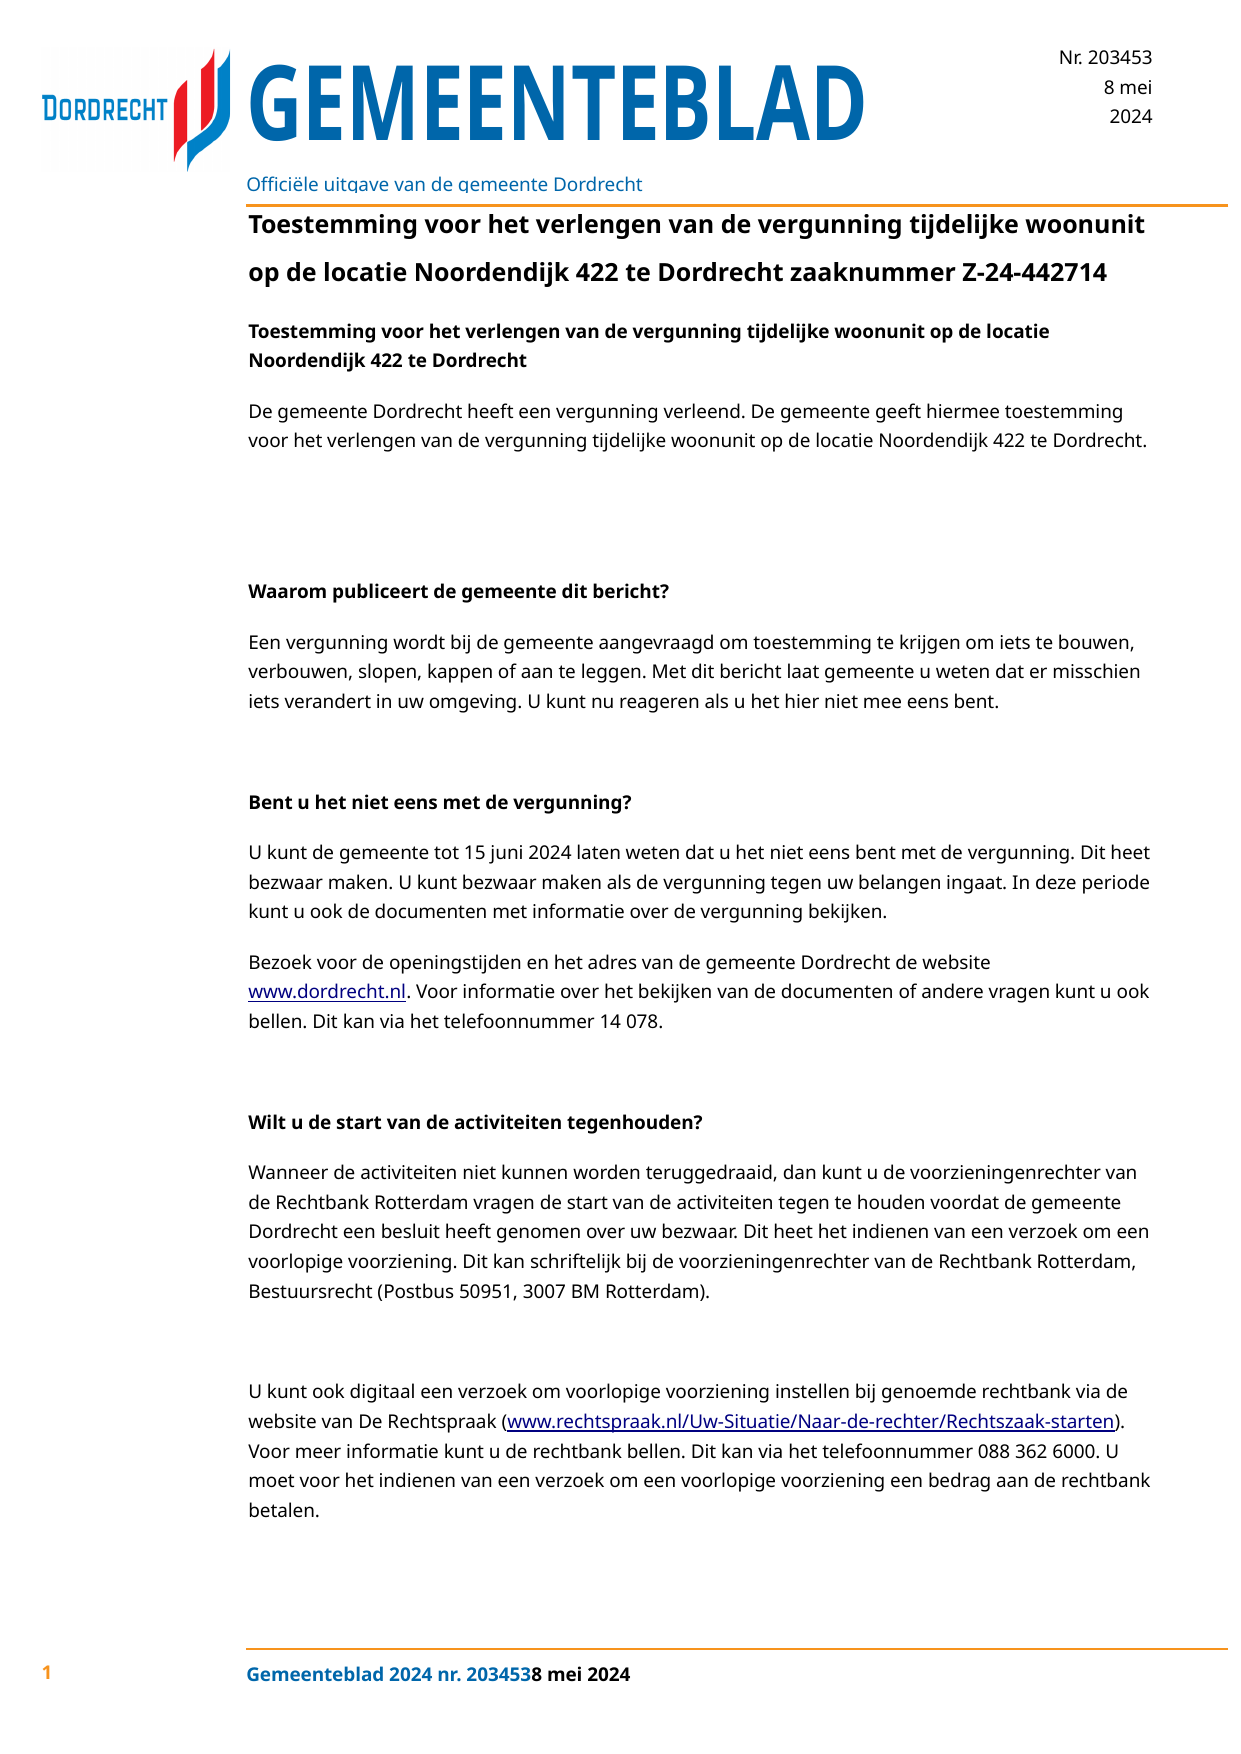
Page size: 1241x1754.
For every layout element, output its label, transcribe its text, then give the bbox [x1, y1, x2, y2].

picture [41, 47, 231, 172]
text Wanneer de activiteiten niet kunnen worden teruggedraaid, dan kunt u de voorzieningenrechter van de Rechtbank Rotterdam vragen de start van de activiteiten tegen te houden voordat de gemeente Dordrecht een besluit heeft genomen over uw bezwaar. Dit heet het indienen van een verzoek om een voorlopige voorziening. Dit kan schriftelijk bij de voorzieningenrechter van de Rechtbank Rotterdam, Bestuursrecht (Postbus 50951, 3007 BM Rotterdam). [248, 1159, 1152, 1304]
text Toestemming voor het verlengen van de vergunning tijdelijke woonunit op de locatie Noordendijk 422 te Dordrecht [248, 318, 1152, 373]
text Bent u het niet eens met de vergunning? [248, 789, 1152, 815]
text Toestemming voor het verlengen van de vergunning tijdelijke woonunit op de locatie Noordendijk 422 te Dordrecht zaaknummer Z-24-442714 [248, 207, 1152, 288]
text U kunt de gemeente tot 15 juni 2024 laten weten dat u het niet eens bent met de vergunning. Dit heet bezwaar maken. U kunt bezwaar maken als de vergunning tegen uw belangen ingaat. In deze periode kunt u ook de documenten met informatie over de vergunning bekijken. [248, 839, 1152, 924]
text Wilt u de start van de activiteiten tegenhouden? [248, 1109, 1152, 1135]
text U kunt ook digitaal een verzoek om voorlopige voorziening instellen bij genoemde rechtbank via de website van De Rechtspraak (www.rechtspraak.nl/Uw-Situatie/Naar-de-rechter/Rechtszaak-starten). Voor meer informatie kunt u de rechtbank bellen. Dit kan via het telefoonnummer 088 362 6000. U moet voor het indienen van een verzoek om een voorlopige voorziening een bedrag aan de rechtbank betalen. [248, 1379, 1152, 1523]
text Waarom publiceert de gemeente dit bericht? [248, 579, 1152, 604]
text De gemeente Dordrecht heeft een vergunning verleend. De gemeente geeft hiermee toestemming voor het verlengen van de vergunning tijdelijke woonunit op de locatie Noordendijk 422 te Dordrecht. [248, 398, 1152, 453]
text Bezoek voor de openingstijden en het adres van de gemeente Dordrecht de website www.dordrecht.nl. Voor informatie over het bekijken van de documenten of andere vragen kunt u ook bellen. Dit kan via het telefoonnummer 14 078. [248, 949, 1152, 1034]
text Een vergunning wordt bij de gemeente aangevraagd om toestemming te krijgen om iets te bouwen, verbouwen, slopen, kappen of aan te leggen. Met dit bericht laat gemeente u weten dat er misschien iets verandert in uw omgeving. U kunt nu reageren als u het hier niet mee eens bent. [248, 629, 1152, 714]
